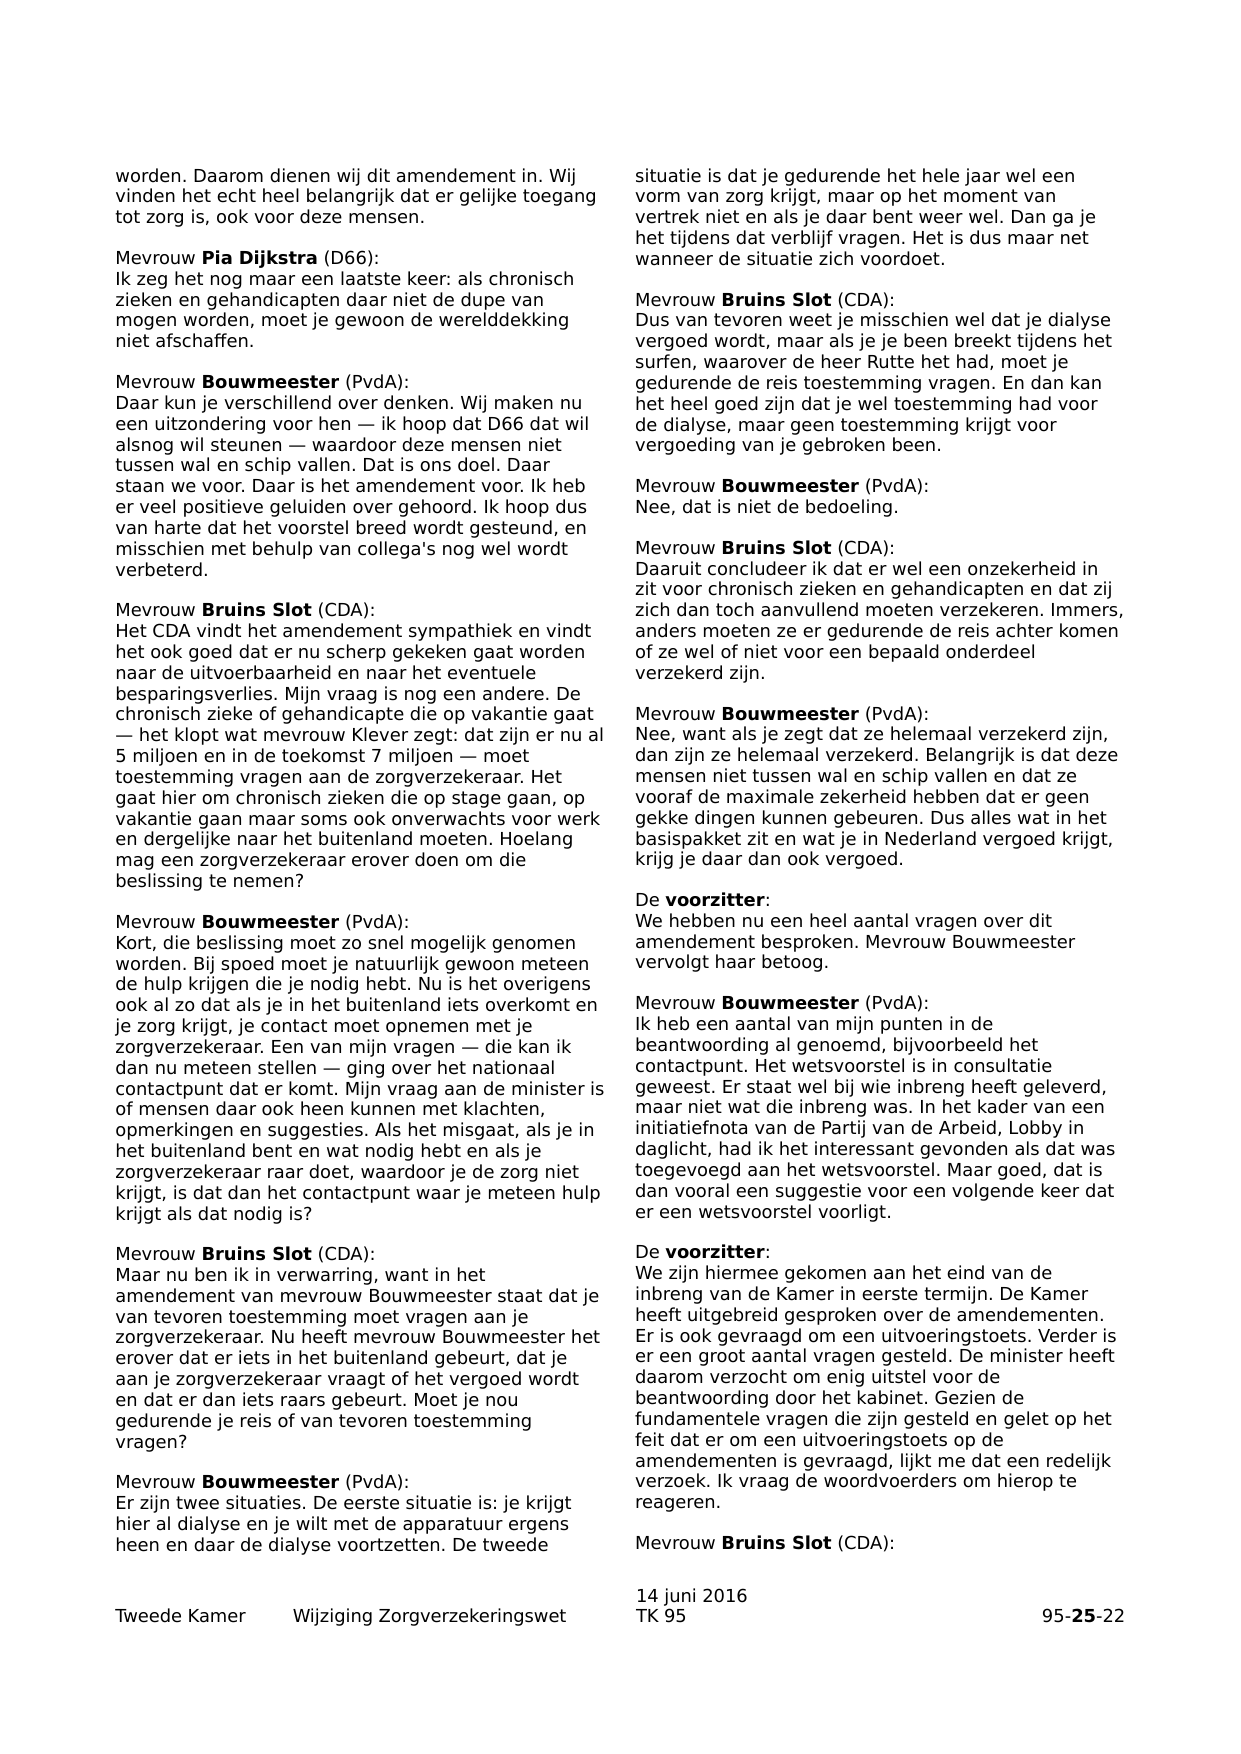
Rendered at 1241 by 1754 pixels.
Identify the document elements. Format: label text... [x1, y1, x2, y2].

text situatie is dat je gedurende het hele jaar wel een vorm van zorg krijgt, maar op het moment van vertrek niet en als je daar bent weer wel. Dan ga je het tijdens dat verblijf vragen. Het is dus maar net wanneer de situatie zich voordoet. [635, 165, 1125, 269]
text Mevrouw Bruins Slot (CDA): [635, 289, 1125, 310]
text We zijn hiermee gekomen aan het eind van de inbreng van de Kamer in eerste termijn. De Kamer heeft uitgebreid gesproken over de amendementen. Er is ook gevraagd om een uitvoeringstoets. Verder is er een groot aantal vragen gesteld. De minister heeft daarom verzocht om enig uitstel voor de beantwoording door het kabinet. Gezien de fundamentele vragen die zijn gesteld en gelet op het feit dat er om een uitvoeringstoets op de amendementen is gevraagd, lijkt me dat een redelijk verzoek. Ik vraag de woordvoerders om hierop te reageren. [635, 1263, 1125, 1513]
text Mevrouw Pia Dijkstra (D66): [115, 248, 605, 268]
text We hebben nu een heel aantal vragen over dit amendement besproken. Mevrouw Bouwmeester vervolgt haar betoog. [635, 911, 1125, 973]
text Nee, want als je zegt dat ze helemaal verzekerd zijn, dan zijn ze helemaal verzekerd. Belangrijk is dat deze mensen niet tussen wal en schip vallen en dat ze vooraf de maximale zekerheid hebben dat er geen gekke dingen kunnen gebeuren. Dus alles wat in het basispakket zit en wat je in Nederland vergoed krijgt, krijg je daar dan ook vergoed. [635, 724, 1125, 870]
text Kort, die beslissing moet zo snel mogelijk genomen worden. Bij spoed moet je natuurlijk gewoon meteen de hulp krijgen die je nodig hebt. Nu is het overigens ook al zo dat als je in het buitenland iets overkomt en je zorg krijgt, je contact moet opnemen met je zorgverzekeraar. Een van mijn vragen — die kan ik dan nu meteen stellen — ging over het nationaal contactpunt dat er komt. Mijn vraag aan de minister is of mensen daar ook heen kunnen met klachten, opmerkingen en suggesties. Als het misgaat, als je in het buitenland bent en wat nodig hebt en als je zorgverzekeraar raar doet, waardoor je de zorg niet krijgt, is dat dan het contactpunt waar je meteen hulp krijgt als dat nodig is? [115, 932, 605, 1224]
text Mevrouw Bouwmeester (PvdA): [115, 372, 605, 393]
text Mevrouw Bruins Slot (CDA): [115, 1244, 605, 1265]
text Maar nu ben ik in verwarring, want in het amendement van mevrouw Bouwmeester staat dat je van tevoren toestemming moet vragen aan je zorgverzekeraar. Nu heeft mevrouw Bouwmeester het erover dat er iets in het buitenland gebeurt, dat je aan je zorgverzekeraar vraagt of het vergoed wordt en dat er dan iets raars gebeurt. Moet je nou gedurende je reis of van tevoren toestemming vragen? [115, 1265, 605, 1452]
text Nee, dat is niet de bedoeling. [635, 497, 1125, 518]
text Mevrouw Bruins Slot (CDA): [115, 600, 605, 621]
text Het CDA vindt het amendement sympathiek en vindt het ook goed dat er nu scherp gekeken gaat worden naar de uitvoerbaarheid en naar het eventuele besparingsverlies. Mijn vraag is nog een andere. De chronisch zieke of gehandicapte die op vakantie gaat — het klopt wat mevrouw Klever zegt: dat zijn er nu al 5 miljoen en in de toekomst 7 miljoen — moet toestemming vragen aan de zorgverzekeraar. Het gaat hier om chronisch zieken die op stage gaan, op vakantie gaan maar soms ook onverwachts voor werk en dergelijke naar het buitenland moeten. Hoelang mag een zorgverzekeraar erover doen om die beslissing te nemen? [115, 621, 605, 892]
text Mevrouw Bouwmeester (PvdA): [635, 703, 1125, 724]
text Mevrouw Bruins Slot (CDA): [635, 538, 1125, 558]
text Daar kun je verschillend over denken. Wij maken nu een uitzondering voor hen — ik hoop dat D66 dat wil alsnog wil steunen — waardoor deze mensen niet tussen wal en schip vallen. Dat is ons doel. Daar staan we voor. Daar is het amendement voor. Ik heb er veel positieve geluiden over gehoord. Ik hoop dus van harte dat het voorstel breed wordt gesteund, en misschien met behulp van collega's nog wel wordt verbeterd. [115, 393, 605, 580]
text Mevrouw Bouwmeester (PvdA): [115, 1472, 605, 1493]
text Ik heb een aantal van mijn punten in de beantwoording al genoemd, bijvoorbeeld het contactpunt. Het wetsvoorstel is in consultatie geweest. Er staat wel bij wie inbreng heeft geleverd, maar niet wat die inbreng was. In het kader van een initiatiefnota van de Partij van de Arbeid, Lobby in daglicht, had ik het interessant gevonden als dat was toegevoegd aan het wetsvoorstel. Maar goed, dat is dan vooral een suggestie voor een volgende keer dat er een wetsvoorstel voorligt. [635, 1014, 1125, 1222]
text Er zijn twee situaties. De eerste situatie is: je krijgt hier al dialyse en je wilt met de apparatuur ergens heen en daar de dialyse voortzetten. De tweede [115, 1493, 605, 1556]
text Mevrouw Bouwmeester (PvdA): [635, 476, 1125, 497]
text Dus van tevoren weet je misschien wel dat je dialyse vergoed wordt, maar als je je been breekt tijdens het surfen, waarover de heer Rutte het had, moet je gedurende de reis toestemming vragen. En dan kan het heel goed zijn dat je wel toestemming had voor de dialyse, maar geen toestemming krijgt voor vergoeding van je gebroken been. [635, 310, 1125, 456]
text Ik zeg het nog maar een laatste keer: als chronisch zieken en gehandicapten daar niet de dupe van mogen worden, moet je gewoon de werelddekking niet afschaffen. [115, 268, 605, 352]
text Mevrouw Bruins Slot (CDA): [635, 1533, 1125, 1554]
text worden. Daarom dienen wij dit amendement in. Wij vinden het echt heel belangrijk dat er gelijke toegang tot zorg is, ook voor deze mensen. [115, 165, 605, 228]
text De voorzitter: [635, 1242, 1125, 1263]
text Daaruit concludeer ik dat er wel een onzekerheid in zit voor chronisch zieken en gehandicapten en dat zij zich dan toch aanvullend moeten verzekeren. Immers, anders moeten ze er gedurende de reis achter komen of ze wel of niet voor een bepaald onderdeel verzekerd zijn. [635, 558, 1125, 683]
text De voorzitter: [635, 890, 1125, 911]
text Mevrouw Bouwmeester (PvdA): [635, 993, 1125, 1014]
text Mevrouw Bouwmeester (PvdA): [115, 912, 605, 932]
